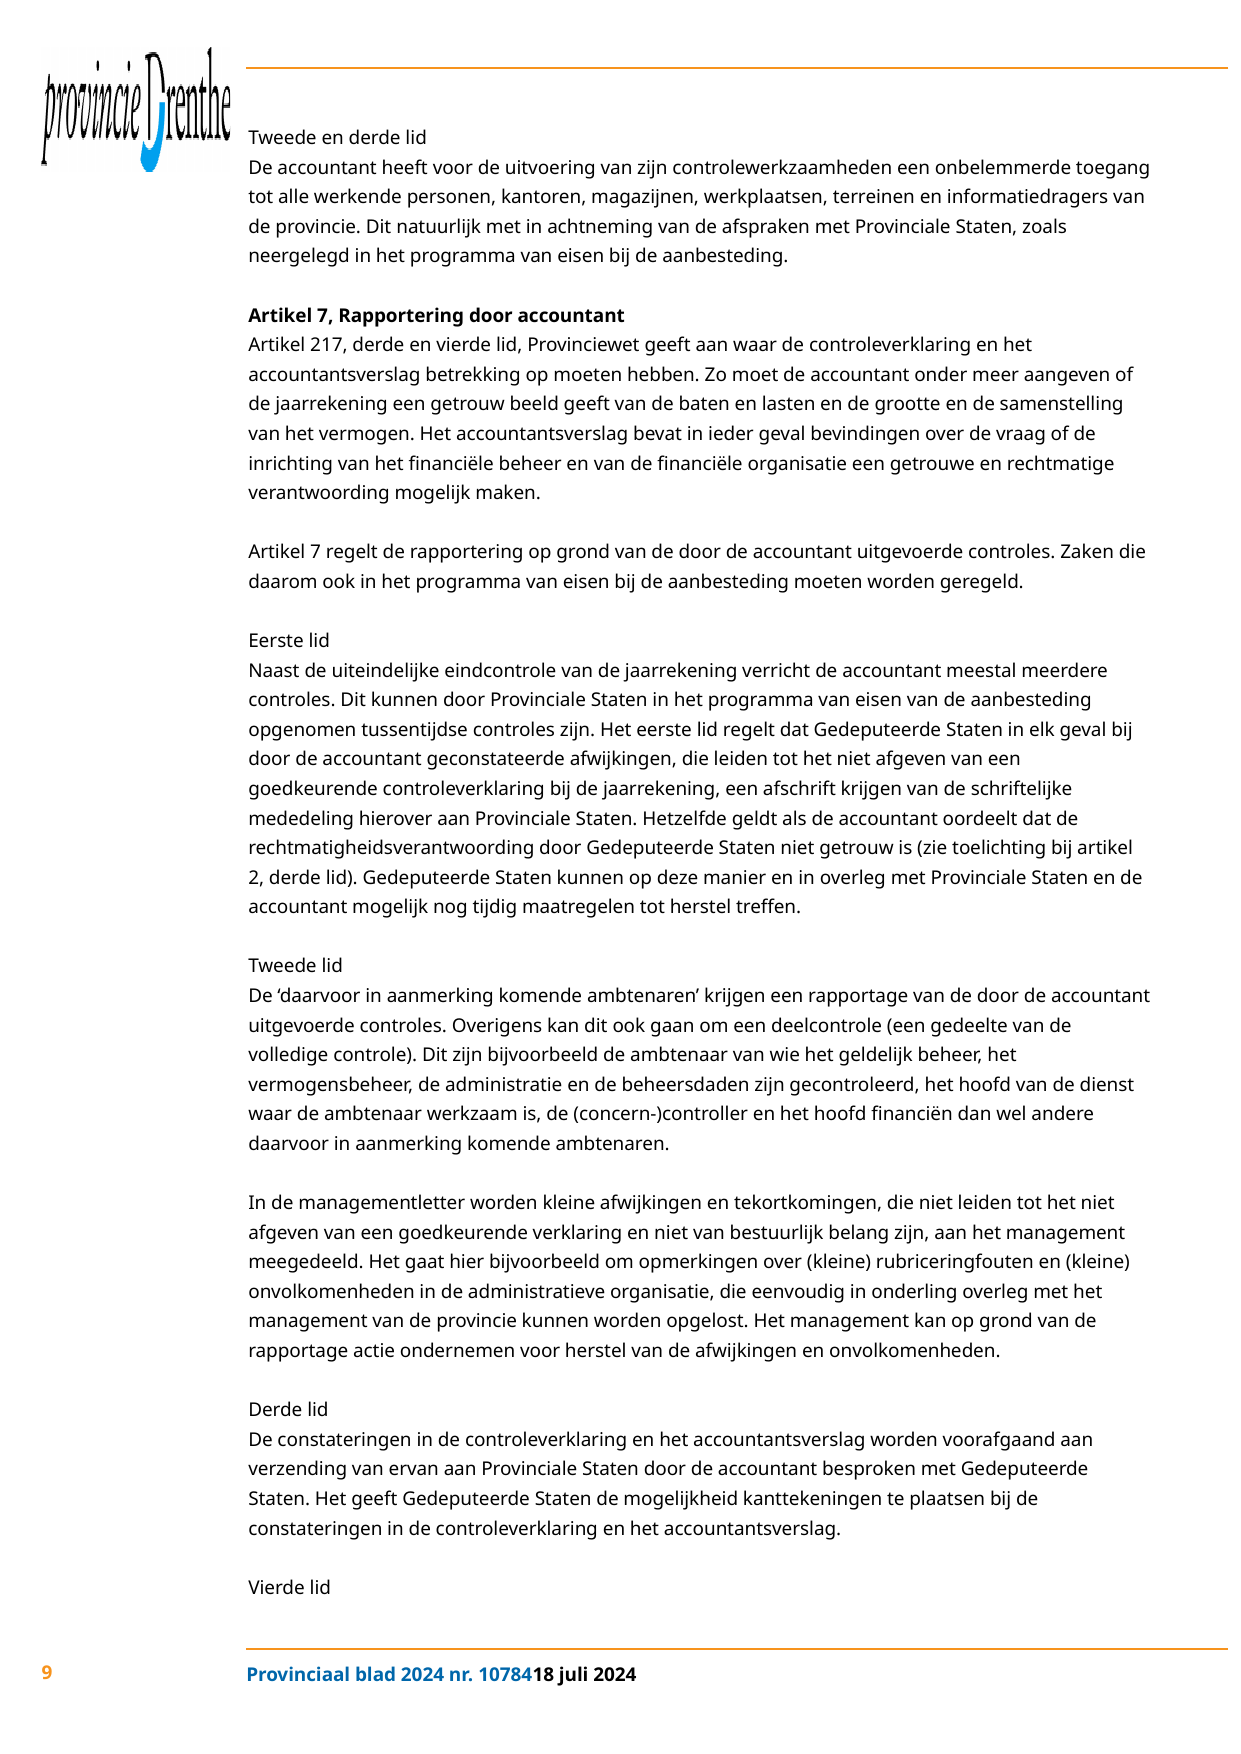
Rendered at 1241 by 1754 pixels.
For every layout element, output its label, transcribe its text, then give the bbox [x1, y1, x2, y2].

text Eerste lid [248, 627, 1152, 653]
text Vierde lid [248, 1574, 1152, 1600]
text Artikel 7 regelt de rapportering op grond van de door de accountant uitgevoerde controles. Zaken die daarom ook in het programma van eisen bij de aanbesteding moeten worden geregeld. [248, 538, 1152, 594]
text Artikel 217, derde en vierde lid, Provinciewet geeft aan waar de controleverklaring en het accountantsverslag betrekking op moeten hebben. Zo moet de accountant onder meer aangeven of de jaarrekening een getrouw beeld geeft van de baten en lasten en de grootte en de samenstelling van het vermogen. Het accountantsverslag bevat in ieder geval bevindingen over de vraag of de inrichting van het financiële beheer en van de financiële organisatie een getrouwe en rechtmatige verantwoording mogelijk maken. [248, 331, 1152, 505]
text De ‘daarvoor in aanmerking komende ambtenaren’ krijgen een rapportage van de door de accountant uitgevoerde controles. Overigens kan dit ook gaan om een deelcontrole (een gedeelte van de volledige controle). Dit zijn bijvoorbeeld de ambtenaar van wie het geldelijk beheer, het vermogensbeheer, de administratie en de beheersdaden zijn gecontroleerd, het hoofd van de dienst waar de ambtenaar werkzaam is, de (concern-)controller en het hoofd financiën dan wel andere daarvoor in aanmerking komende ambtenaren. [248, 982, 1152, 1156]
text Naast de uiteindelijke eindcontrole van de jaarrekening verricht de accountant meestal meerdere controles. Dit kunnen door Provinciale Staten in het programma van eisen van de aanbesteding opgenomen tussentijdse controles zijn. Het eerste lid regelt dat Gedeputeerde Staten in elk geval bij door de accountant geconstateerde afwijkingen, die leiden tot het niet afgeven van een goedkeurende controleverklaring bij de jaarrekening, een afschrift krijgen van de schriftelijke mededeling hierover aan Provinciale Staten. Hetzelfde geldt als de accountant oordeelt dat de rechtmatigheidsverantwoording door Gedeputeerde Staten niet getrouw is (zie toelichting bij artikel 2, derde lid). Gedeputeerde Staten kunnen op deze manier en in overleg met Provinciale Staten en de accountant mogelijk nog tijdig maatregelen tot herstel treffen. [248, 657, 1152, 919]
text De constateringen in de controleverklaring en het accountantsverslag worden voorafgaand aan verzending van ervan aan Provinciale Staten door de accountant besproken met Gedeputeerde Staten. Het geeft Gedeputeerde Staten de mogelijkheid kanttekeningen te plaatsen bij de constateringen in de controleverklaring en het accountantsverslag. [248, 1426, 1152, 1541]
picture [41, 47, 231, 172]
text De accountant heeft voor de uitvoering van zijn controlewerkzaamheden een onbelemmerde toegang tot alle werkende personen, kantoren, magazijnen, werkplaatsen, terreinen en informatiedragers van de provincie. Dit natuurlijk met in achtneming van de afspraken met Provinciale Staten, zoals neergelegd in het programma van eisen bij de aanbesteding. [248, 154, 1152, 268]
text Tweede lid [248, 953, 1152, 978]
text In de managementletter worden kleine afwijkingen en tekortkomingen, die niet leiden tot het niet afgeven van een goedkeurende verklaring en niet van bestuurlijk belang zijn, aan het management meegedeeld. Het gaat hier bijvoorbeeld om opmerkingen over (kleine) rubriceringfouten en (kleine) onvolkomenheden in de administratieve organisatie, die eenvoudig in onderling overleg met het management van de provincie kunnen worden opgelost. Het management kan op grond van de rapportage actie ondernemen voor herstel van de afwijkingen en onvolkomenheden. [248, 1189, 1152, 1363]
text Artikel 7, Rapportering door accountant [248, 302, 1152, 328]
text Tweede en derde lid [248, 124, 1152, 150]
text Derde lid [248, 1396, 1152, 1422]
